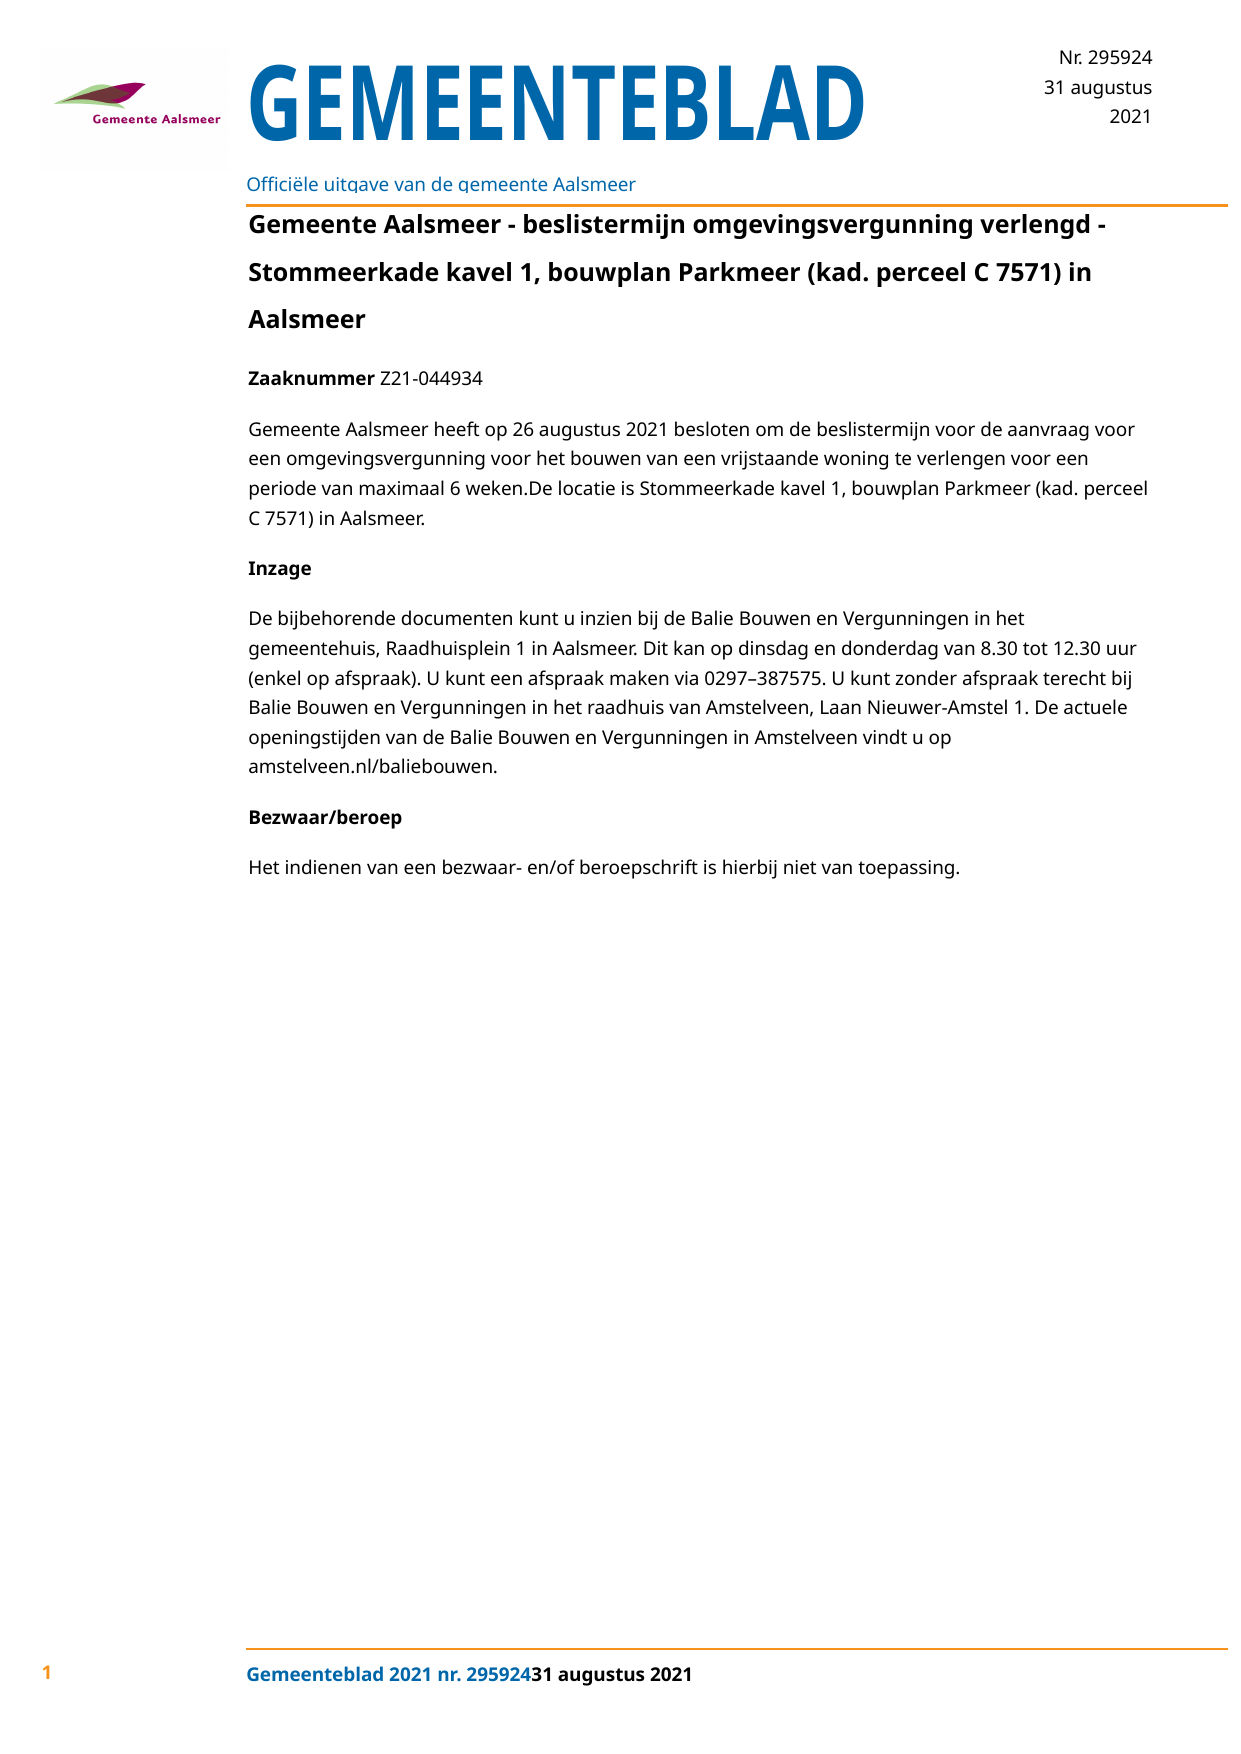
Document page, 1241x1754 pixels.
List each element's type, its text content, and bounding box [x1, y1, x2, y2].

text Inzage [248, 555, 1152, 581]
text Gemeente Aalsmeer - beslistermijn omgevingsvergunning verlengd - Stommeerkade kavel 1, bouwplan Parkmeer (kad. perceel C 7571) in Aalsmeer [248, 207, 1152, 336]
text Het indienen van een bezwaar- en/of beroepschrift is hierbij niet van toepassing. [248, 854, 1152, 880]
text De bijbehorende documenten kunt u inzien bij de Balie Bouwen en Vergunningen in het gemeentehuis, Raadhuisplein 1 in Aalsmeer. Dit kan op dinsdag en donderdag van 8.30 tot 12.30 uur (enkel op afspraak). U kunt een afspraak maken via 0297–387575. U kunt zonder afspraak terecht bij Balie Bouwen en Vergunningen in het raadhuis van Amstelveen, Laan Nieuwer-Amstel 1. De actuele openingstijden van de Balie Bouwen en Vergunningen in Amstelveen vindt u op amstelveen.nl/baliebouwen. [248, 606, 1152, 779]
text Gemeente Aalsmeer heeft op 26 augustus 2021 besloten om de beslistermijn voor de aanvraag voor een omgevingsvergunning voor het bouwen van een vrijstaande woning te verlengen voor een periode van maximaal 6 weken.De locatie is Stommeerkade kavel 1, bouwplan Parkmeer (kad. perceel C 7571) in Aalsmeer. [248, 416, 1152, 530]
picture [41, 47, 231, 172]
text Zaaknummer Z21-044934 [248, 366, 1152, 391]
text Bezwaar/beroep [248, 804, 1152, 829]
